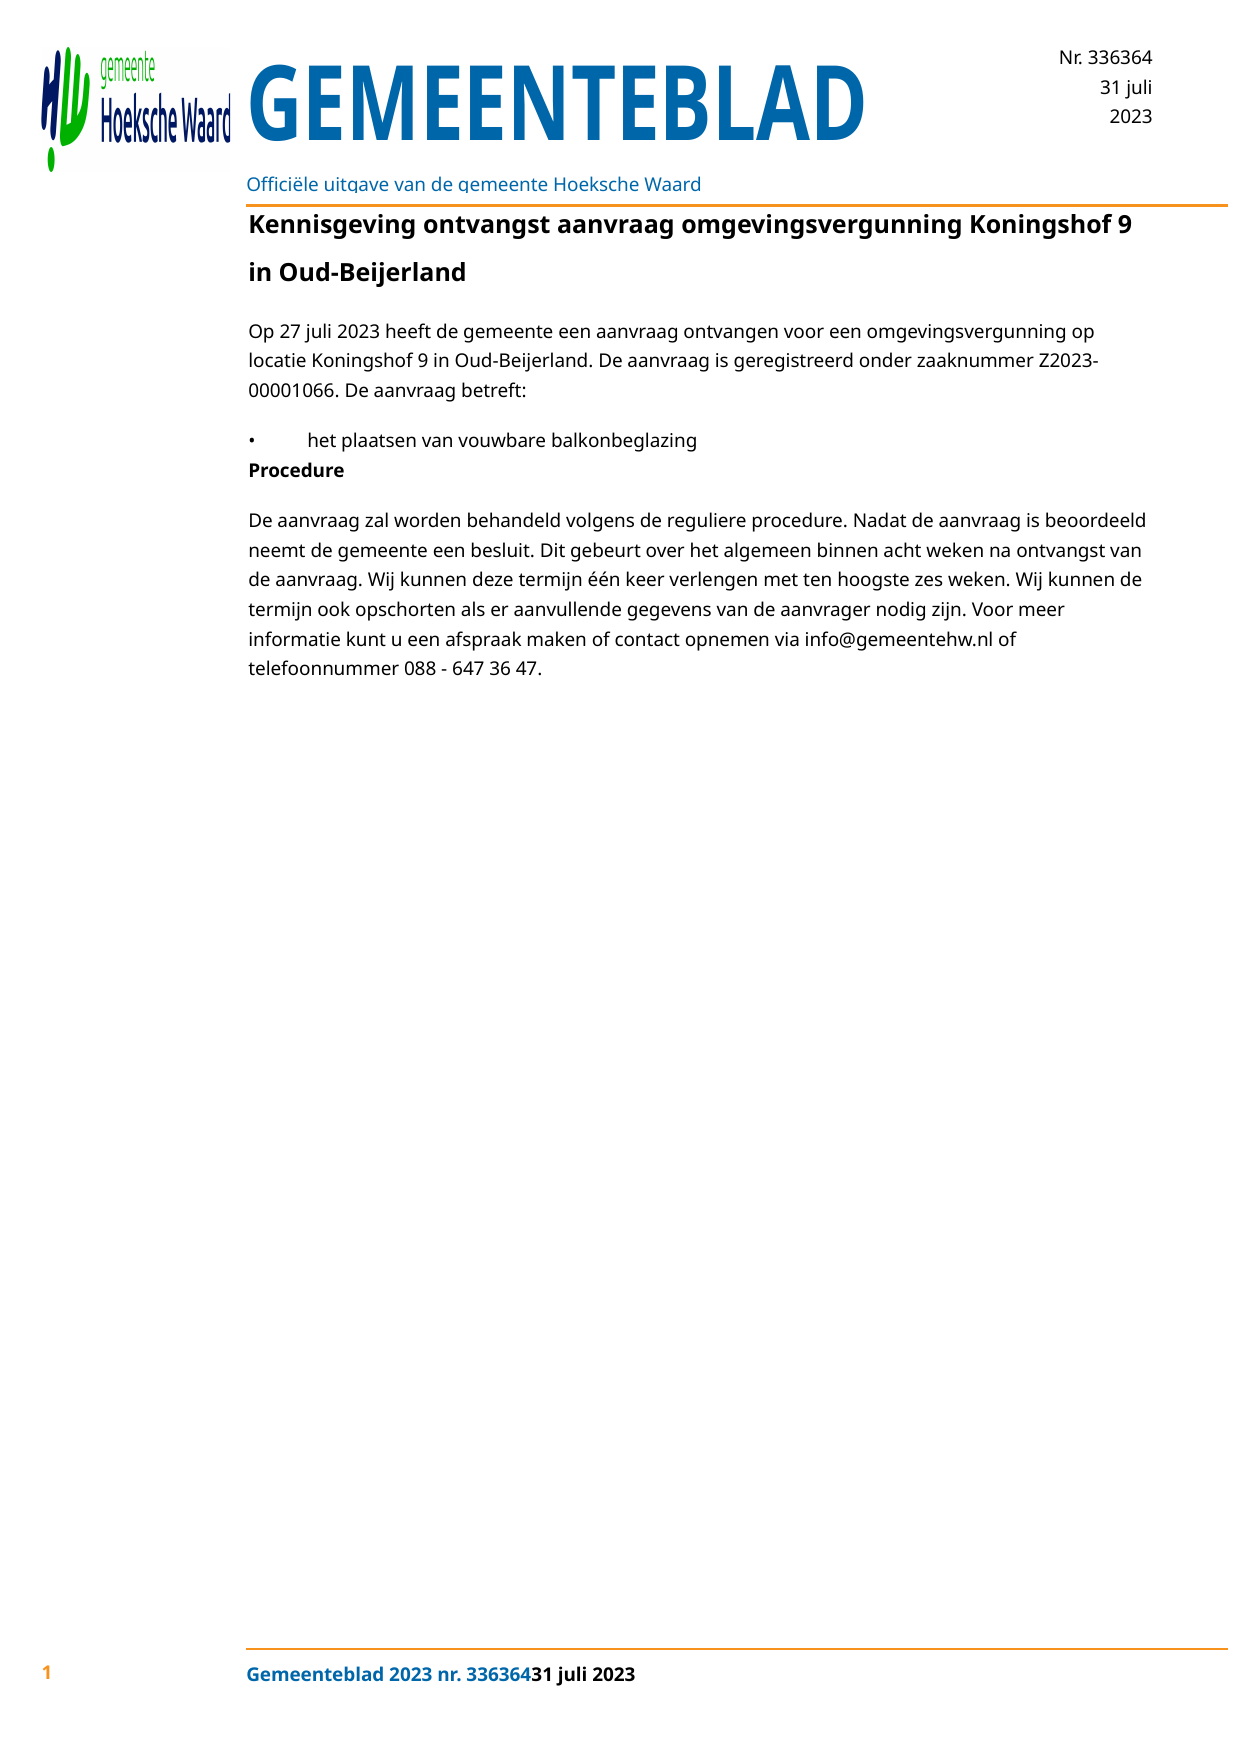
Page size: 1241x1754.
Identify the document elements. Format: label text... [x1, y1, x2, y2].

picture [41, 47, 231, 172]
text De aanvraag zal worden behandeld volgens de reguliere procedure. Nadat de aanvraag is beoordeeld neemt de gemeente een besluit. Dit gebeurt over het algemeen binnen acht weken na ontvangst van de aanvraag. Wij kunnen deze termijn één keer verlengen met ten hoogste zes weken. Wij kunnen de termijn ook opschorten als er aanvullende gegevens van de aanvrager nodig zijn. Voor meer informatie kunt u een afspraak maken of contact opnemen via info@gemeentehw.nl of telefoonnummer 088 - 647 36 47. [248, 507, 1152, 681]
text Procedure [248, 457, 1152, 483]
text Kennisgeving ontvangst aanvraag omgevingsvergunning Koningshof 9 in Oud-Beijerland [248, 207, 1152, 288]
list het plaatsen van vouwbare balkonbeglazing [248, 427, 1152, 453]
text Op 27 juli 2023 heeft de gemeente een aanvraag ontvangen voor een omgevingsvergunning op locatie Koningshof 9 in Oud-Beijerland. De aanvraag is geregistreerd onder zaaknummer Z2023-00001066. De aanvraag betreft: [248, 318, 1152, 403]
